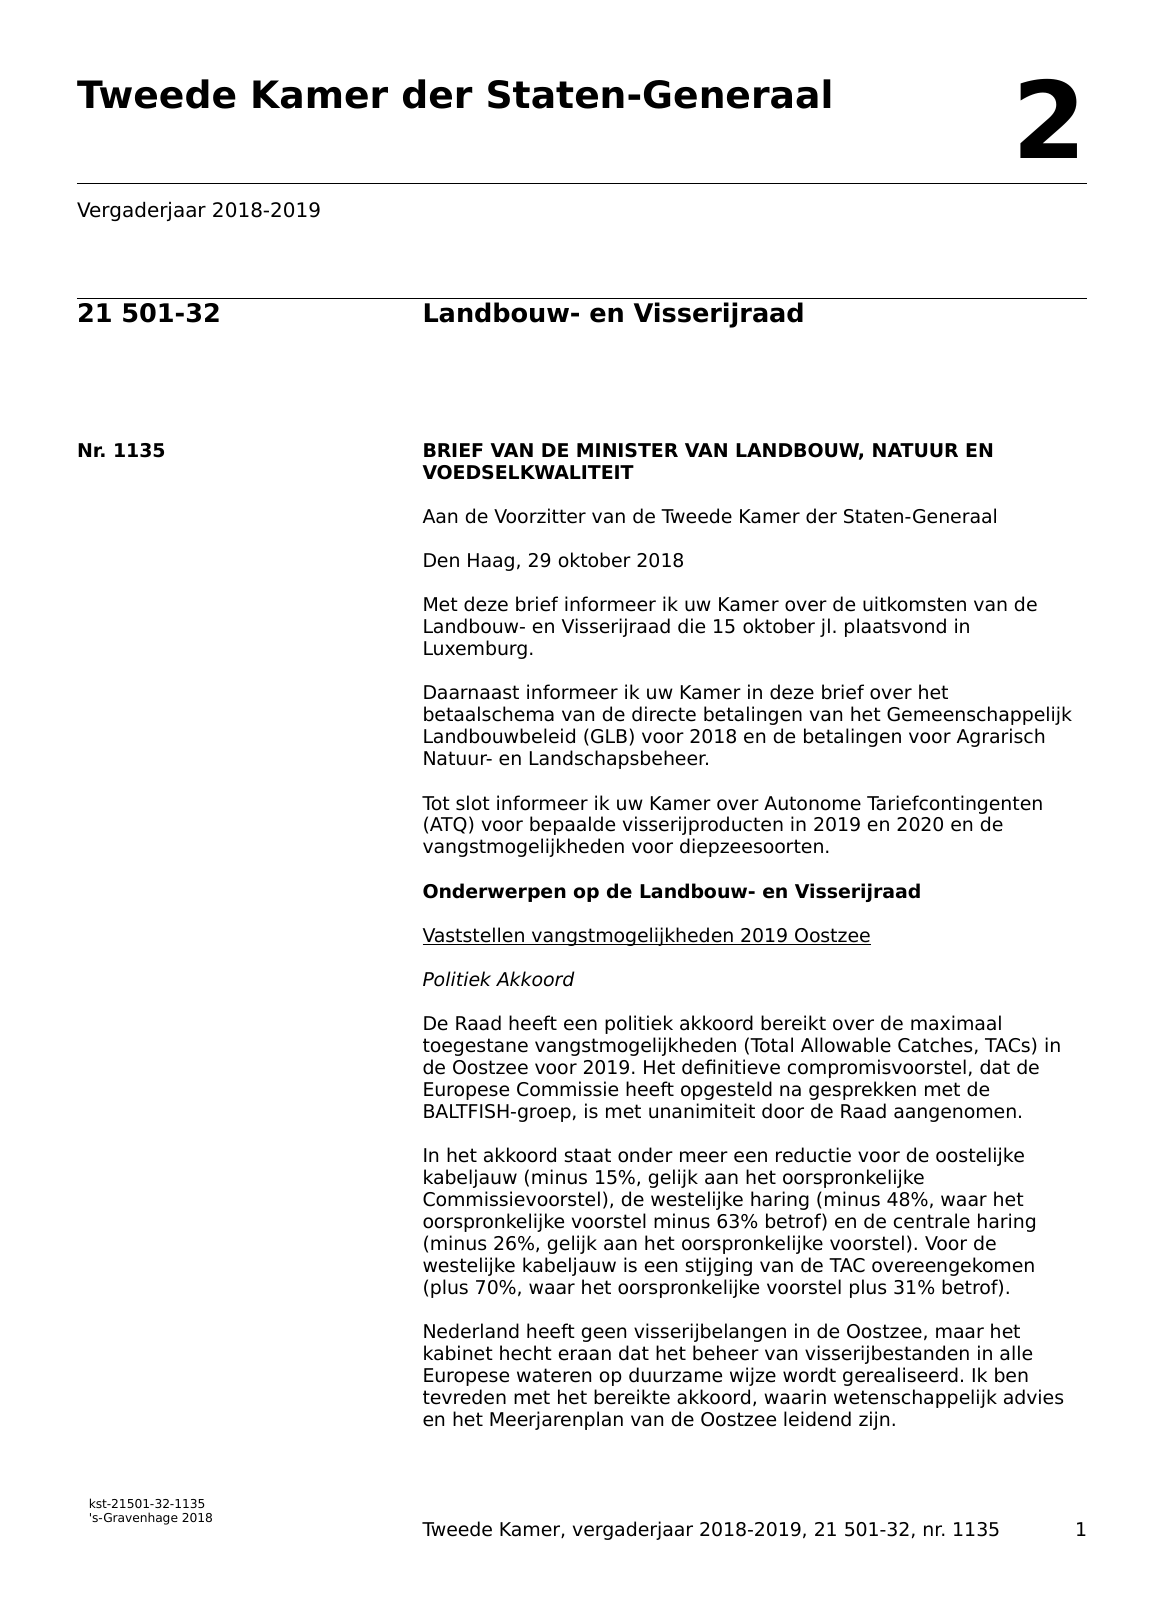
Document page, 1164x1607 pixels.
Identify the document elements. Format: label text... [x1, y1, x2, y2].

table_header 2 [886, 59, 1087, 183]
text In het akkoord staat onder meer een reductie voor de oostelijke kabeljauw (minus 15%, gelijk aan het oorspronkelijke Commissievoorstel), de westelijke haring (minus 48%, waar het oorspronkelijke voorstel minus 63% betrof) en de centrale haring (minus 26%, gelijk aan het oorspronkelijke voorstel). Voor de westelijke kabeljauw is een stijging van de TAC overeengekomen (plus 70%, waar het oorspronkelijke voorstel plus 31% betrof). [422, 1145, 1087, 1299]
text Tot slot informeer ik uw Kamer over Autonome Tariefcontingenten (ATQ) voor bepaalde visserijproducten in 2019 en 2020 en de vangstmogelijkheden voor diepzeesoorten. [422, 792, 1087, 858]
text 's-Gravenhage 2018 [88, 1511, 323, 1525]
table_header Tweede Kamer der Staten-Generaal [77, 59, 886, 183]
text Aan de Voorzitter van de Tweede Kamer der Staten-Generaal [422, 506, 1087, 528]
table_cell Vergaderjaar 2018-2019 [77, 184, 1087, 298]
text Met deze brief informeer ik uw Kamer over de uitkomsten van de Landbouw- en Visserijraad die 15 oktober jl. plaatsvond in Luxemburg. [422, 594, 1087, 660]
subtitle 21 501-32 Landbouw- en Visserijraad [77, 299, 1087, 329]
subtitle Politiek Akkoord [422, 969, 1087, 991]
subtitle Onderwerpen op de Landbouw- en Visserijraad [422, 881, 1087, 902]
subtitle Vaststellen vangstmogelijkheden 2019 Oostzee [422, 925, 1087, 947]
text Daarnaast informeer ik uw Kamer in deze brief over het betaalschema van de directe betalingen van het Gemeenschappelijk Landbouwbeleid (GLB) voor 2018 en de betalingen voor Agrarisch Natuur- en Landschapsbeheer. [422, 682, 1087, 770]
subtitle Nr. 1135 BRIEF VAN DE MINISTER VAN LANDBOUW, NATUUR EN VOEDSELKWALITEIT [77, 440, 1087, 484]
text Den Haag, 29 oktober 2018 [422, 550, 1087, 572]
text Nederland heeft geen visserijbelangen in de Oostzee, maar het kabinet hecht eraan dat het beheer van visserijbestanden in alle Europese wateren op duurzame wijze wordt gerealiseerd. Ik ben tevreden met het bereikte akkoord, waarin wetenschappelijk advies en het Meerjarenplan van de Oostzee leidend zijn. [422, 1321, 1087, 1431]
text De Raad heeft een politiek akkoord bereikt over de maximaal toegestane vangstmogelijkheden (Total Allowable Catches, TACs) in de Oostzee voor 2019. Het definitieve compromisvoorstel, dat de Europese Commissie heeft opgesteld na gesprekken met de BALTFISH-groep, is met unanimiteit door de Raad aangenomen. [422, 1013, 1087, 1123]
text kst-21501-32-1135 [88, 1497, 323, 1511]
